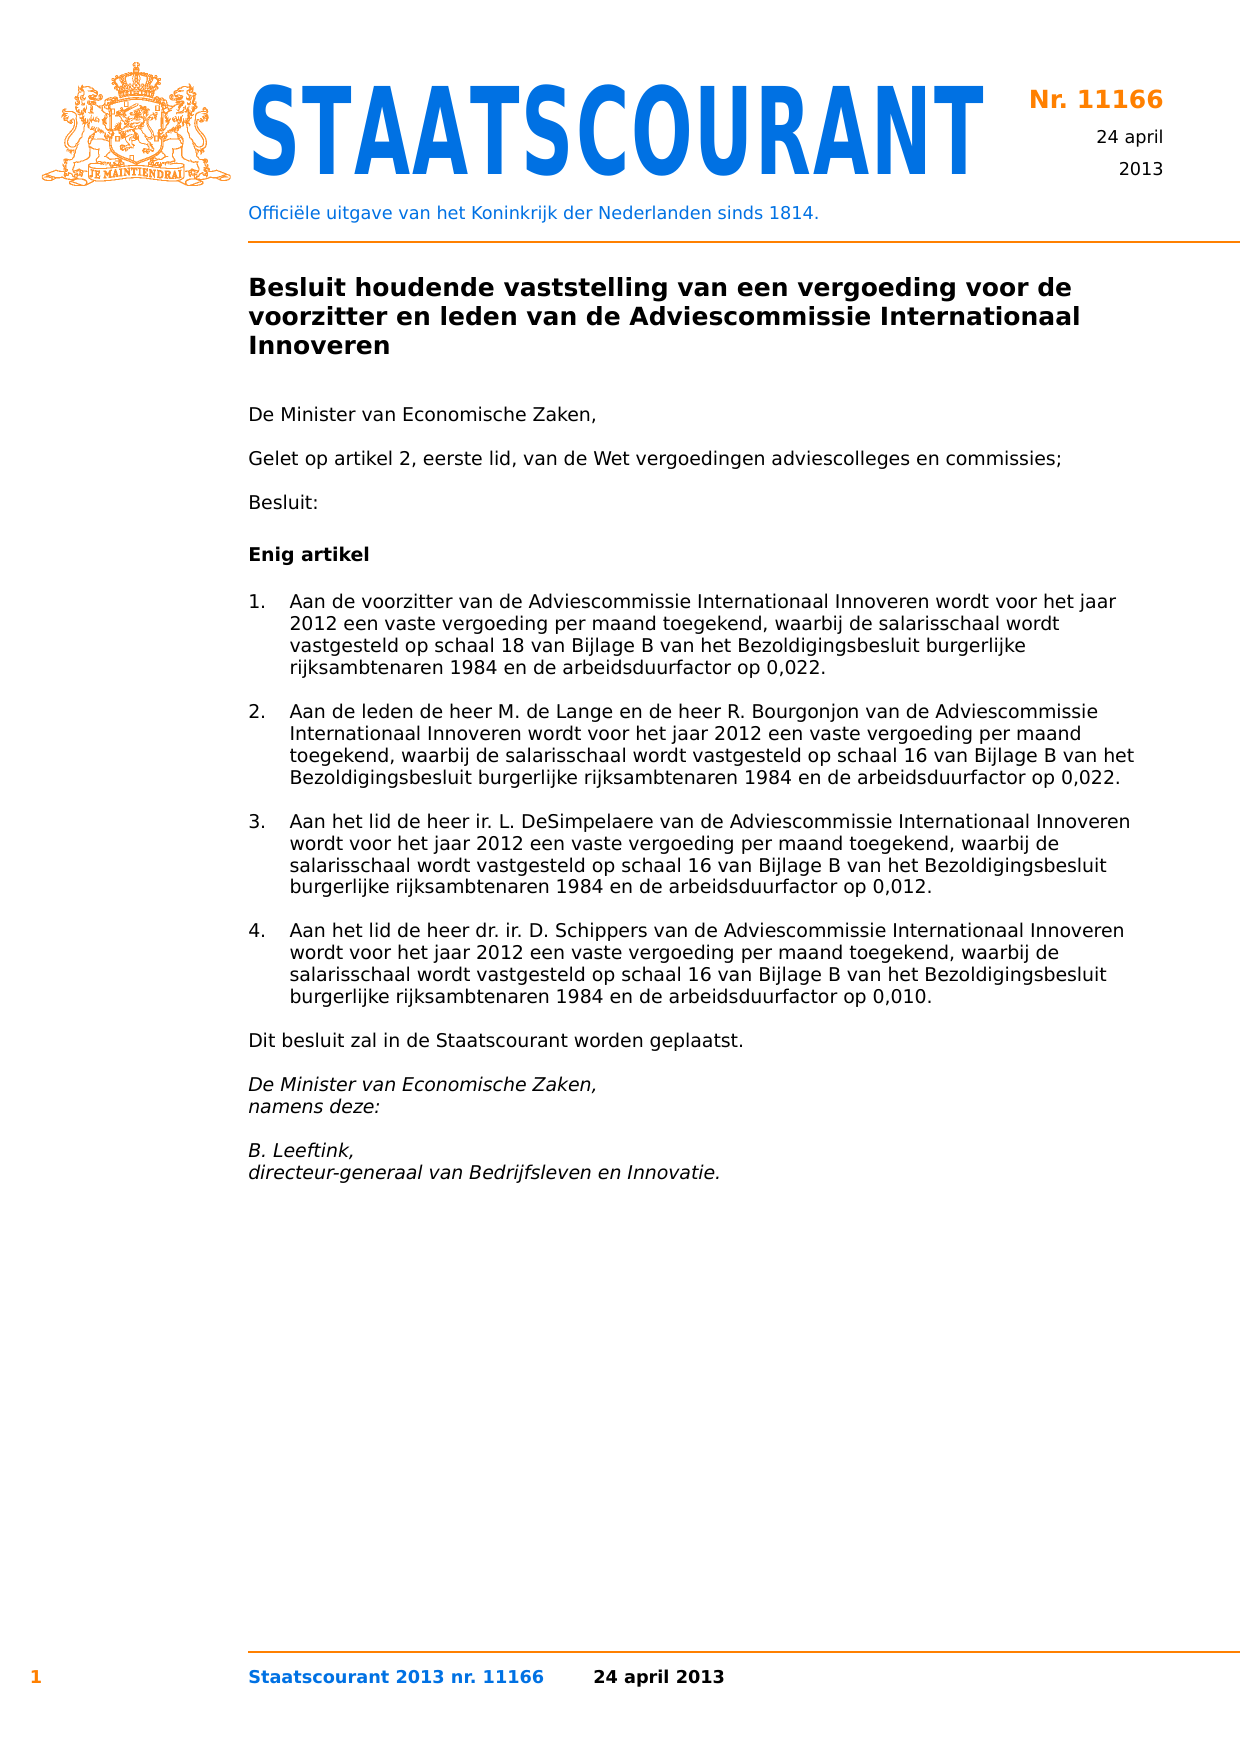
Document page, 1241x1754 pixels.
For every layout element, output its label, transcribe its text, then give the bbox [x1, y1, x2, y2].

text 3. Aan het lid de heer ir. L. DeSimpelaere van de Adviescommissie Internationaal Innoveren wordt voor het jaar 2012 een vaste vergoeding per maand toegekend, waarbij de salarisschaal wordt vastgesteld op schaal 16 van Bijlage B van het Bezoldigingsbesluit burgerlijke rijksambtenaren 1984 en de arbeidsduurfactor op 0,012. [248, 811, 1163, 898]
text De Minister van Economische Zaken, namens deze: B. Leeftink, directeur-generaal van Bedrijfsleven en Innovatie. [248, 1074, 1163, 1184]
table_header STAATSCOURANT [248, 62, 998, 203]
table_header Nr. 11166 [998, 62, 1240, 121]
text De Minister van Economische Zaken, [248, 404, 1163, 426]
text 4. Aan het lid de heer dr. ir. D. Schippers van de Adviescommissie Internationaal Innoveren wordt voor het jaar 2012 een vaste vergoeding per maand toegekend, waarbij de salarisschaal wordt vastgesteld op schaal 16 van Bijlage B van het Bezoldigingsbesluit burgerlijke rijksambtenaren 1984 en de arbeidsduurfactor op 0,010. [248, 920, 1163, 1008]
text Gelet op artikel 2, eerste lid, van de Wet vergoedingen adviescolleges en commissies; [248, 448, 1163, 470]
picture [41, 62, 231, 186]
text 1. Aan de voorzitter van de Adviescommissie Internationaal Innoveren wordt voor het jaar 2012 een vaste vergoeding per maand toegekend, waarbij de salarisschaal wordt vastgesteld op schaal 18 van Bijlage B van het Bezoldigingsbesluit burgerlijke rijksambtenaren 1984 en de arbeidsduurfactor op 0,022. [248, 591, 1163, 679]
subtitle Besluit houdende vaststelling van een vergoeding voor de voorzitter en leden van de Adviescommissie Internationaal Innoveren [248, 273, 1163, 361]
text Besluit: [248, 492, 1163, 514]
table_cell 24 april [998, 121, 1240, 153]
text 2. Aan de leden de heer M. de Lange en de heer R. Bourgonjon van de Adviescommissie Internationaal Innoveren wordt voor het jaar 2012 een vaste vergoeding per maand toegekend, waarbij de salarisschaal wordt vastgesteld op schaal 16 van Bijlage B van het Bezoldigingsbesluit burgerlijke rijksambtenaren 1984 en de arbeidsduurfactor op 0,022. [248, 701, 1163, 789]
text Dit besluit zal in de Staatscourant worden geplaatst. [248, 1030, 1163, 1052]
subtitle Enig artikel [248, 544, 1163, 566]
table_cell 2013 [998, 153, 1240, 203]
table_header [25, 62, 248, 241]
table_cell Officiële uitgave van het Koninkrijk der Nederlanden sinds 1814. [248, 203, 1240, 241]
